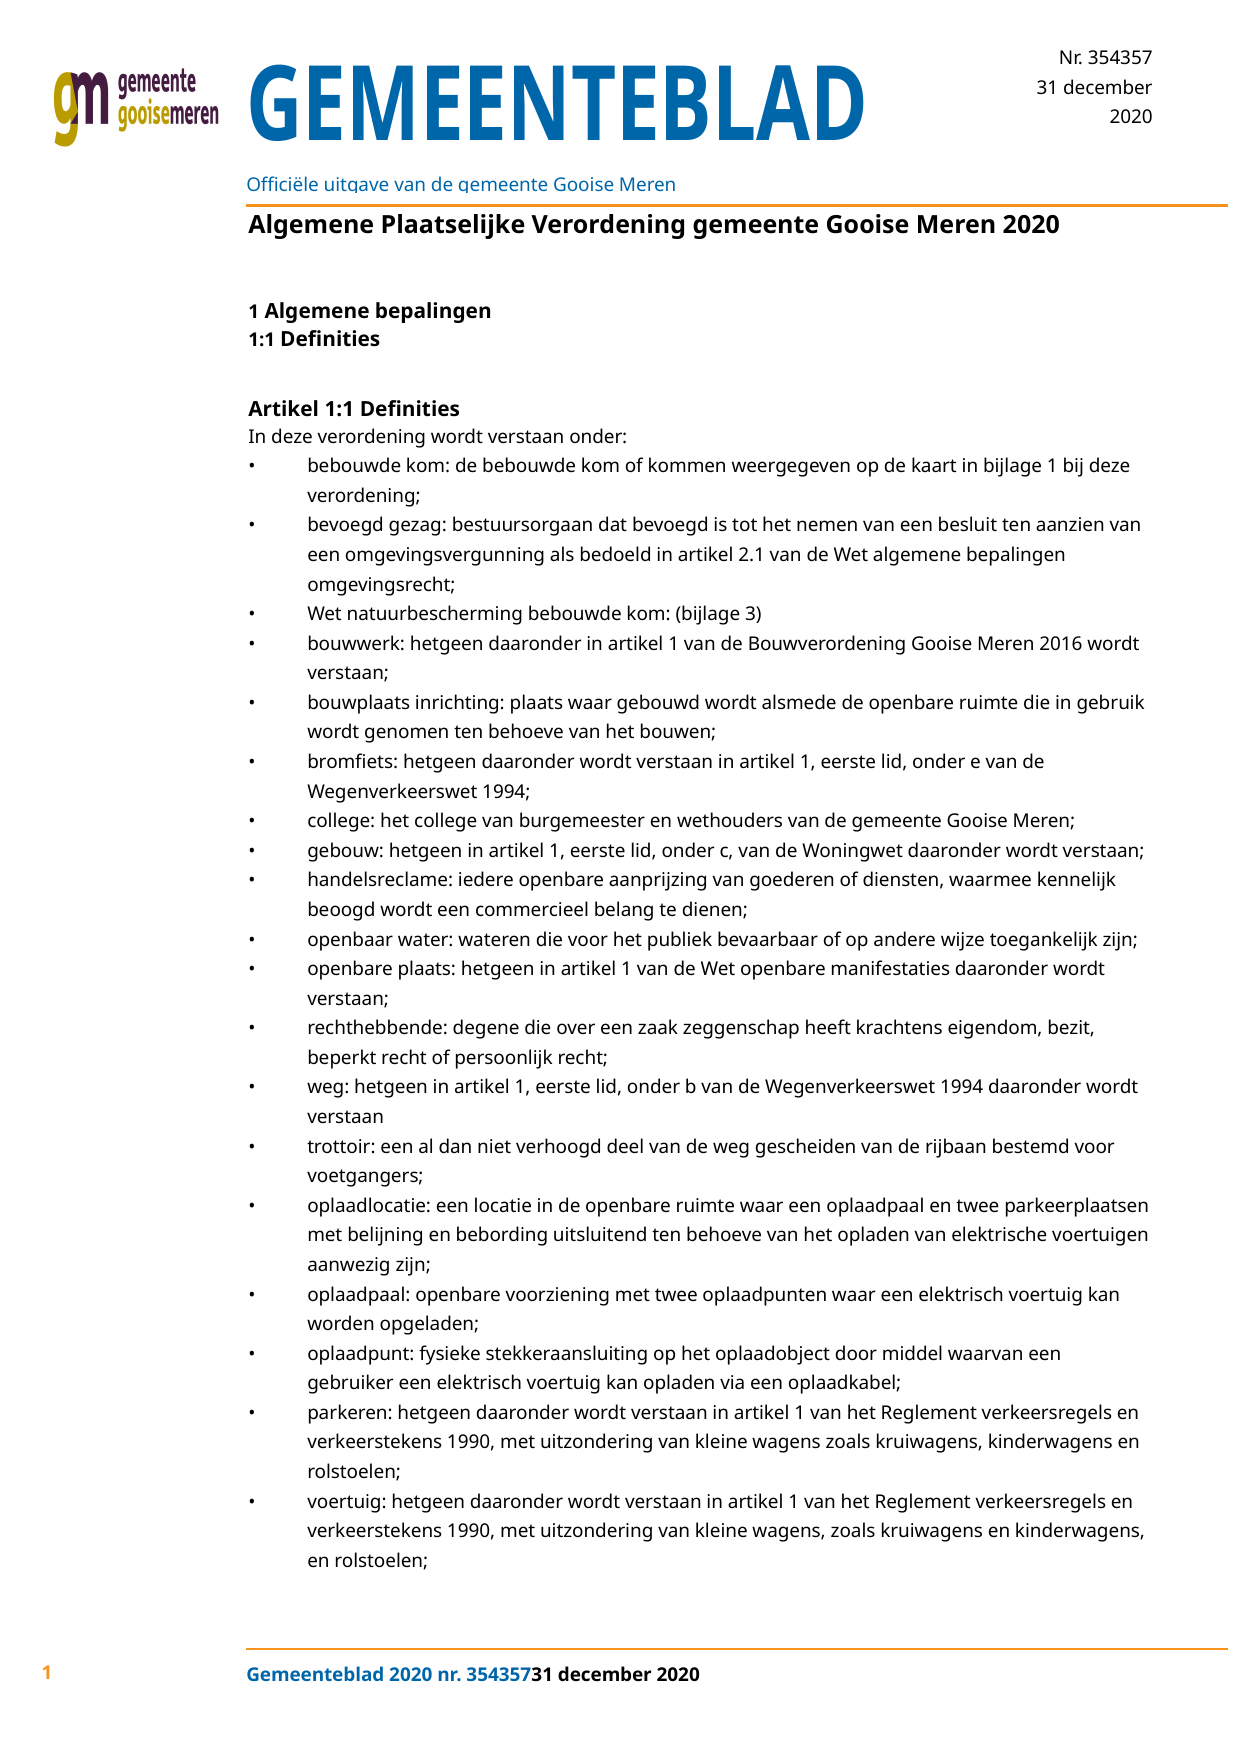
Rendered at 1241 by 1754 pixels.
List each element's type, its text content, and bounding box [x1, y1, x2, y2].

text Algemene Plaatselijke Verordening gemeente Gooise Meren 2020 [248, 207, 1152, 241]
text Artikel 1:1 Definities [248, 394, 1152, 423]
text 1 Algemene bepalingen [248, 296, 1152, 324]
list trottoir: een al dan niet verhoogd deel van de weg gescheiden van de rijbaan bestemd voor voetgangers; [248, 1133, 1152, 1188]
list gebouw: hetgeen in artikel 1, eerste lid, onder c, van de Woningwet daaronder wordt verstaan; [248, 837, 1152, 863]
list weg: hetgeen in artikel 1, eerste lid, onder b van de Wegenverkeerswet 1994 daaronder wordt verstaan [248, 1074, 1152, 1129]
list bromfiets: hetgeen daaronder wordt verstaan in artikel 1, eerste lid, onder e van de Wegenverkeerswet 1994; [248, 748, 1152, 804]
text 1:1 Definities [248, 324, 1152, 353]
list college: het college van burgemeester en wethouders van de gemeente Gooise Meren; [248, 807, 1152, 833]
list bouwwerk: hetgeen daaronder in artikel 1 van de Bouwverordening Gooise Meren 2016 wordt verstaan; [248, 630, 1152, 685]
list parkeren: hetgeen daaronder wordt verstaan in artikel 1 van het Reglement verkeersregels en verkeerstekens 1990, met uitzondering van kleine wagens zoals kruiwagens, kinderwagens en rolstoelen; [248, 1399, 1152, 1484]
list oplaadlocatie: een locatie in de openbare ruimte waar een oplaadpaal en twee parkeerplaatsen met belijning en bebording uitsluitend ten behoeve van het opladen van elektrische voertuigen aanwezig zijn; [248, 1192, 1152, 1277]
list openbare plaats: hetgeen in artikel 1 van de Wet openbare manifestaties daaronder wordt verstaan; [248, 955, 1152, 1011]
list oplaadpunt: fysieke stekkeraansluiting op het oplaadobject door middel waarvan een gebruiker een elektrisch voertuig kan opladen via een oplaadkabel; [248, 1340, 1152, 1395]
list rechthebbende: degene die over een zaak zeggenschap heeft krachtens eigendom, bezit, beperkt recht of persoonlijk recht; [248, 1014, 1152, 1070]
list handelsreclame: iedere openbare aanprijzing van goederen of diensten, waarmee kennelijk beoogd wordt een commercieel belang te dienen; [248, 867, 1152, 922]
list oplaadpaal: openbare voorziening met twee oplaadpunten waar een elektrisch voertuig kan worden opgeladen; [248, 1281, 1152, 1336]
text In deze verordening wordt verstaan onder: [248, 423, 1152, 449]
list bouwplaats inrichting: plaats waar gebouwd wordt alsmede de openbare ruimte die in gebruik wordt genomen ten behoeve van het bouwen; [248, 689, 1152, 744]
list voertuig: hetgeen daaronder wordt verstaan in artikel 1 van het Reglement verkeersregels en verkeerstekens 1990, met uitzondering van kleine wagens, zoals kruiwagens en kinderwagens, en rolstoelen; [248, 1488, 1152, 1573]
list openbaar water: wateren die voor het publiek bevaarbaar of op andere wijze toegankelijk zijn; [248, 926, 1152, 952]
list Wet natuurbescherming bebouwde kom: (bijlage 3) [248, 600, 1152, 626]
list bebouwde kom: de bebouwde kom of kommen weergegeven op de kaart in bijlage 1 bij deze verordening; [248, 452, 1152, 508]
picture [41, 47, 231, 172]
list bevoegd gezag: bestuursorgaan dat bevoegd is tot het nemen van een besluit ten aanzien van een omgevingsvergunning als bedoeld in artikel 2.1 van de Wet algemene bepalingen omgevingsrecht; [248, 512, 1152, 597]
